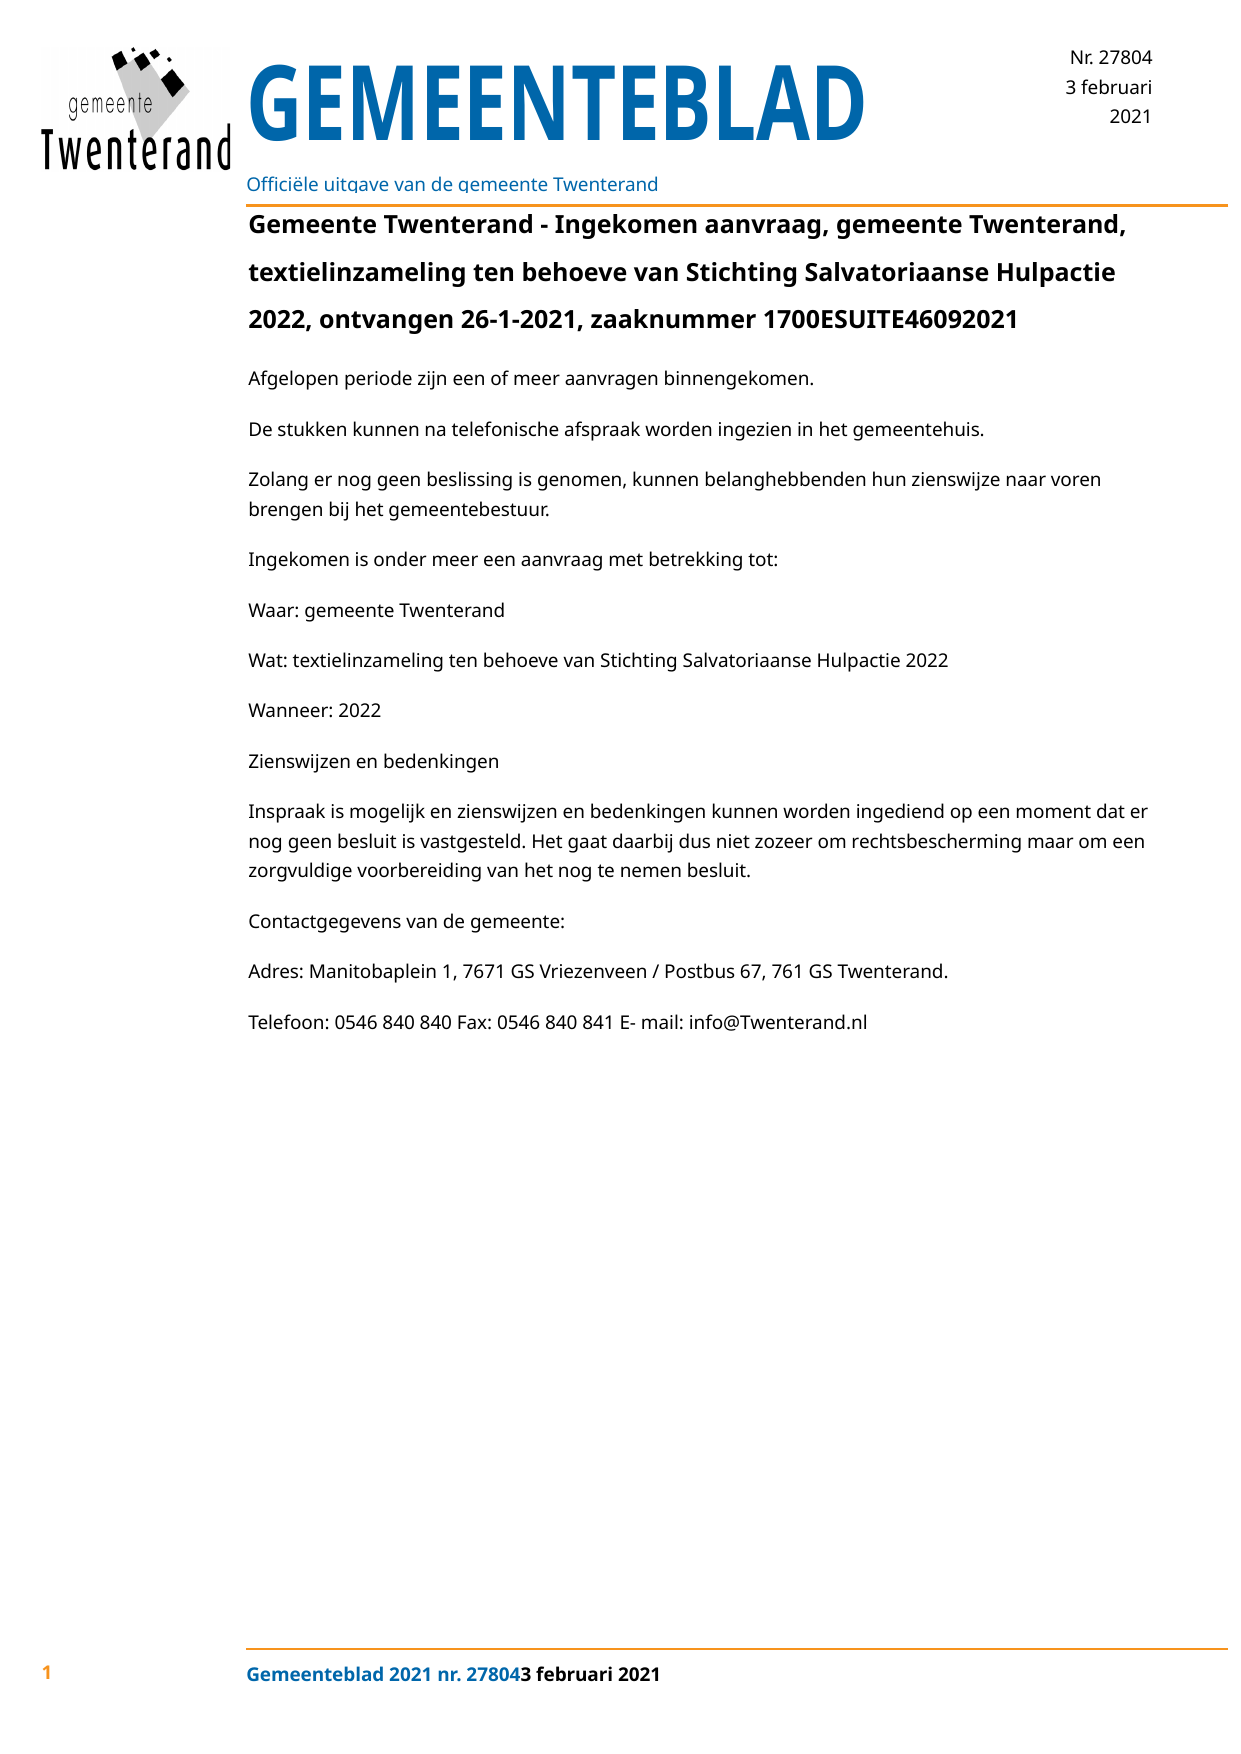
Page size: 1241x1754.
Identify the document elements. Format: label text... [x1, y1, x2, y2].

text Contactgegevens van de gemeente: [248, 908, 1152, 934]
text Wat: textielinzameling ten behoeve van Stichting Salvatoriaanse Hulpactie 2022 [248, 647, 1152, 673]
picture [41, 47, 231, 172]
text Zolang er nog geen beslissing is genomen, kunnen belanghebbenden hun zienswijze naar voren brengen bij het gemeentebestuur. [248, 466, 1152, 522]
text Wanneer: 2022 [248, 698, 1152, 723]
text De stukken kunnen na telefonische afspraak worden ingezien in het gemeentehuis. [248, 416, 1152, 442]
text Adres: Manitobaplein 1, 7671 GS Vriezenveen / Postbus 67, 761 GS Twenterand. [248, 958, 1152, 984]
text Zienswijzen en bedenkingen [248, 748, 1152, 774]
text Waar: gemeente Twenterand [248, 597, 1152, 622]
text Ingekomen is onder meer een aanvraag met betrekking tot: [248, 546, 1152, 572]
text Gemeente Twenterand - Ingekomen aanvraag, gemeente Twenterand, textielinzameling ten behoeve van Stichting Salvatoriaanse Hulpactie 2022, ontvangen 26-1-2021, zaaknummer 1700ESUITE46092021 [248, 207, 1152, 336]
text Afgelopen periode zijn een of meer aanvragen binnengekomen. [248, 366, 1152, 391]
text Telefoon: 0546 840 840 Fax: 0546 840 841 E- mail: info@Twenterand.nl [248, 1009, 1152, 1034]
text Inspraak is mogelijk en zienswijzen en bedenkingen kunnen worden ingediend op een moment dat er nog geen besluit is vastgesteld. Het gaat daarbij dus niet zozeer om rechtsbescherming maar om een zorgvuldige voorbereiding van het nog te nemen besluit. [248, 798, 1152, 883]
